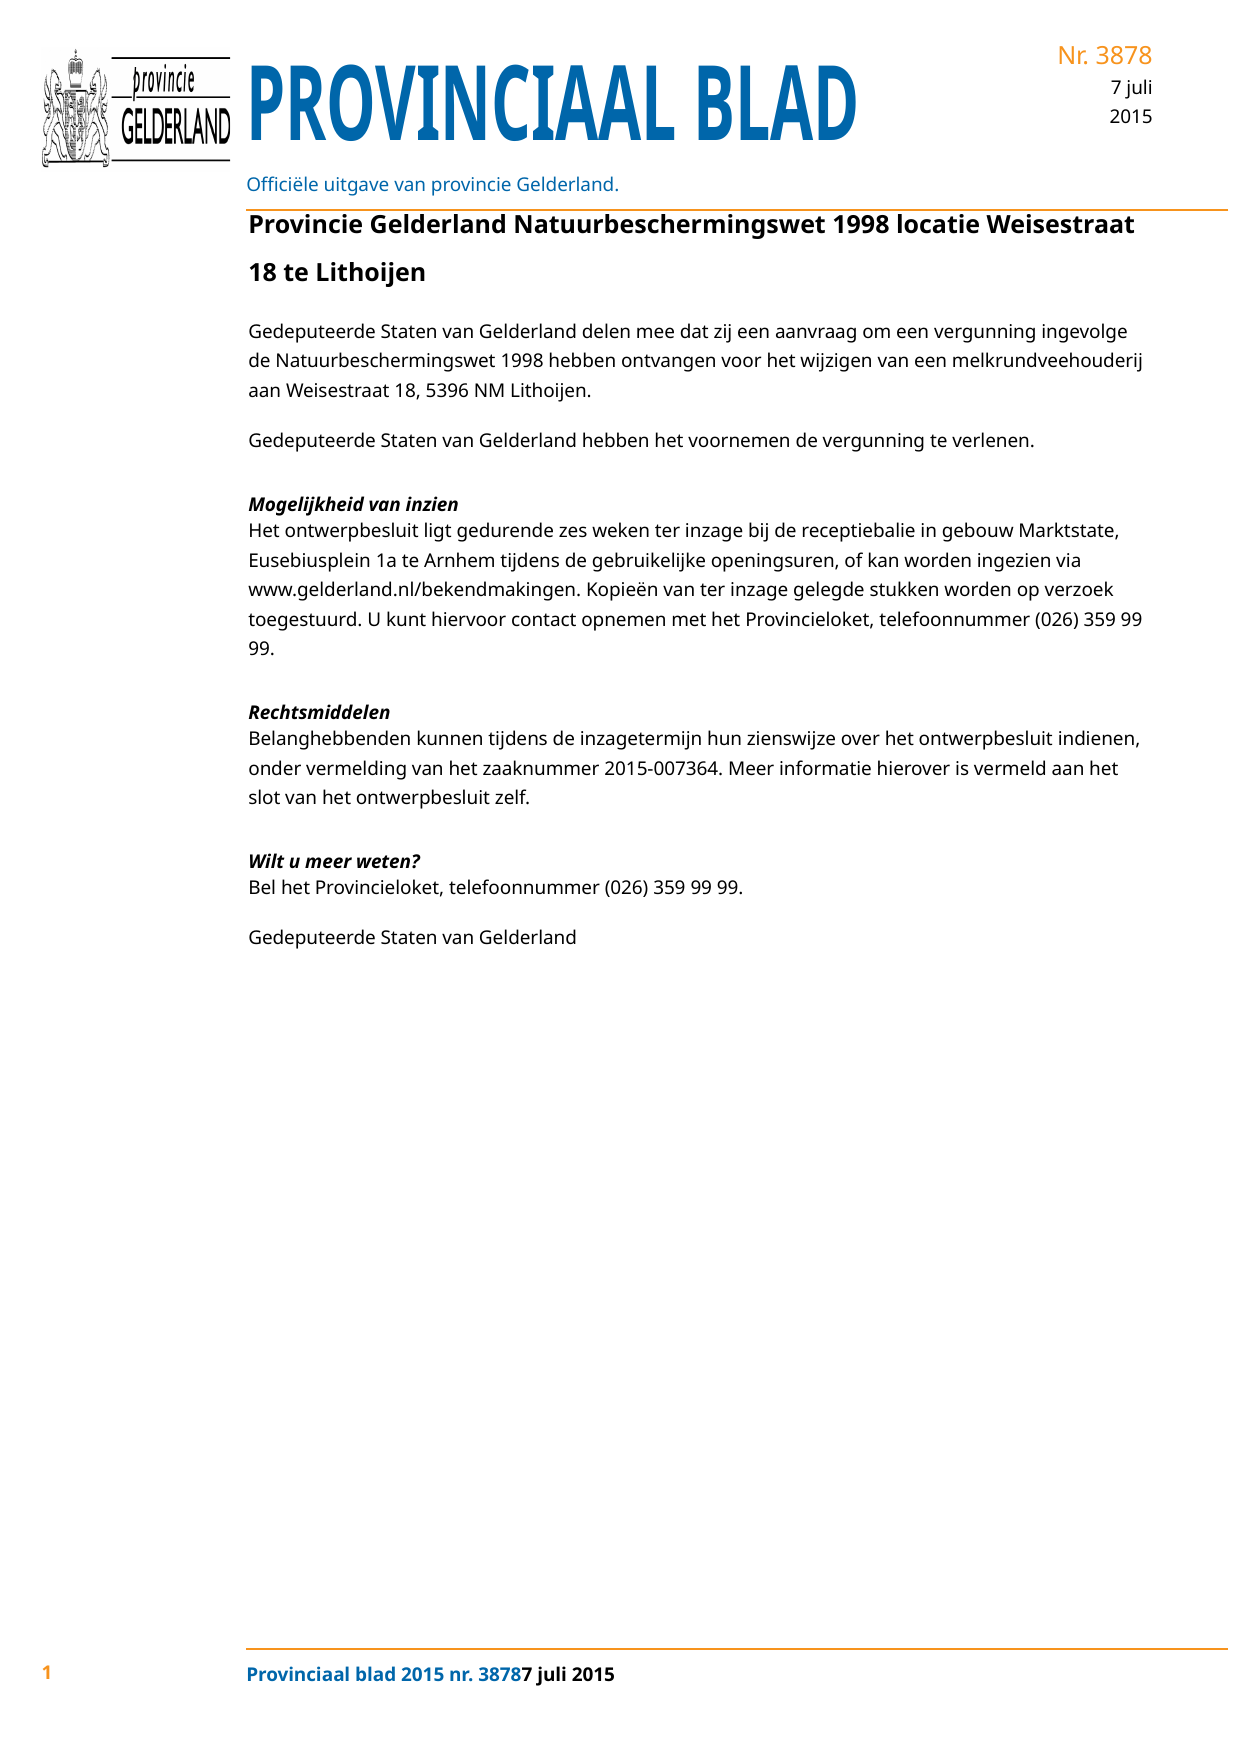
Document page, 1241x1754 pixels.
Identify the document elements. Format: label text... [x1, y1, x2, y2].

text Gedeputeerde Staten van Gelderland hebben het voornemen de vergunning te verlenen. [248, 427, 1152, 453]
text Mogelijkheid van inzien [248, 491, 1152, 517]
text Het ontwerpbesluit ligt gedurende zes weken ter inzage bij de receptiebalie in gebouw Marktstate, Eusebiusplein 1a te Arnhem tijdens de gebruikelijke openingsuren, of kan worden ingezien via www.gelderland.nl/bekendmakingen. Kopieën van ter inzage gelegde stukken worden op verzoek toegestuurd. U kunt hiervoor contact opnemen met het Provincieloket, telefoonnummer (026) 359 99 99. [248, 517, 1152, 661]
picture [41, 47, 231, 172]
text Gedeputeerde Staten van Gelderland delen mee dat zij een aanvraag om een vergunning ingevolge de Natuurbeschermingswet 1998 hebben ontvangen voor het wijzigen van een melkrundveehouderij aan Weisestraat 18, 5396 NM Lithoijen. [248, 318, 1152, 403]
text Gedeputeerde Staten van Gelderland [248, 924, 1152, 950]
text Provincie Gelderland Natuurbeschermingswet 1998 locatie Weisestraat 18 te Lithoijen [248, 211, 1152, 288]
text Belanghebbenden kunnen tijdens de inzagetermijn hun zienswijze over het ontwerpbesluit indienen, onder vermelding van het zaaknummer 2015-007364. Meer informatie hierover is vermeld aan het slot van het ontwerpbesluit zelf. [248, 725, 1152, 810]
text Wilt u meer weten? [248, 848, 1152, 874]
text Bel het Provincieloket, telefoonnummer (026) 359 99 99. [248, 874, 1152, 900]
text Rechtsmiddelen [248, 699, 1152, 725]
